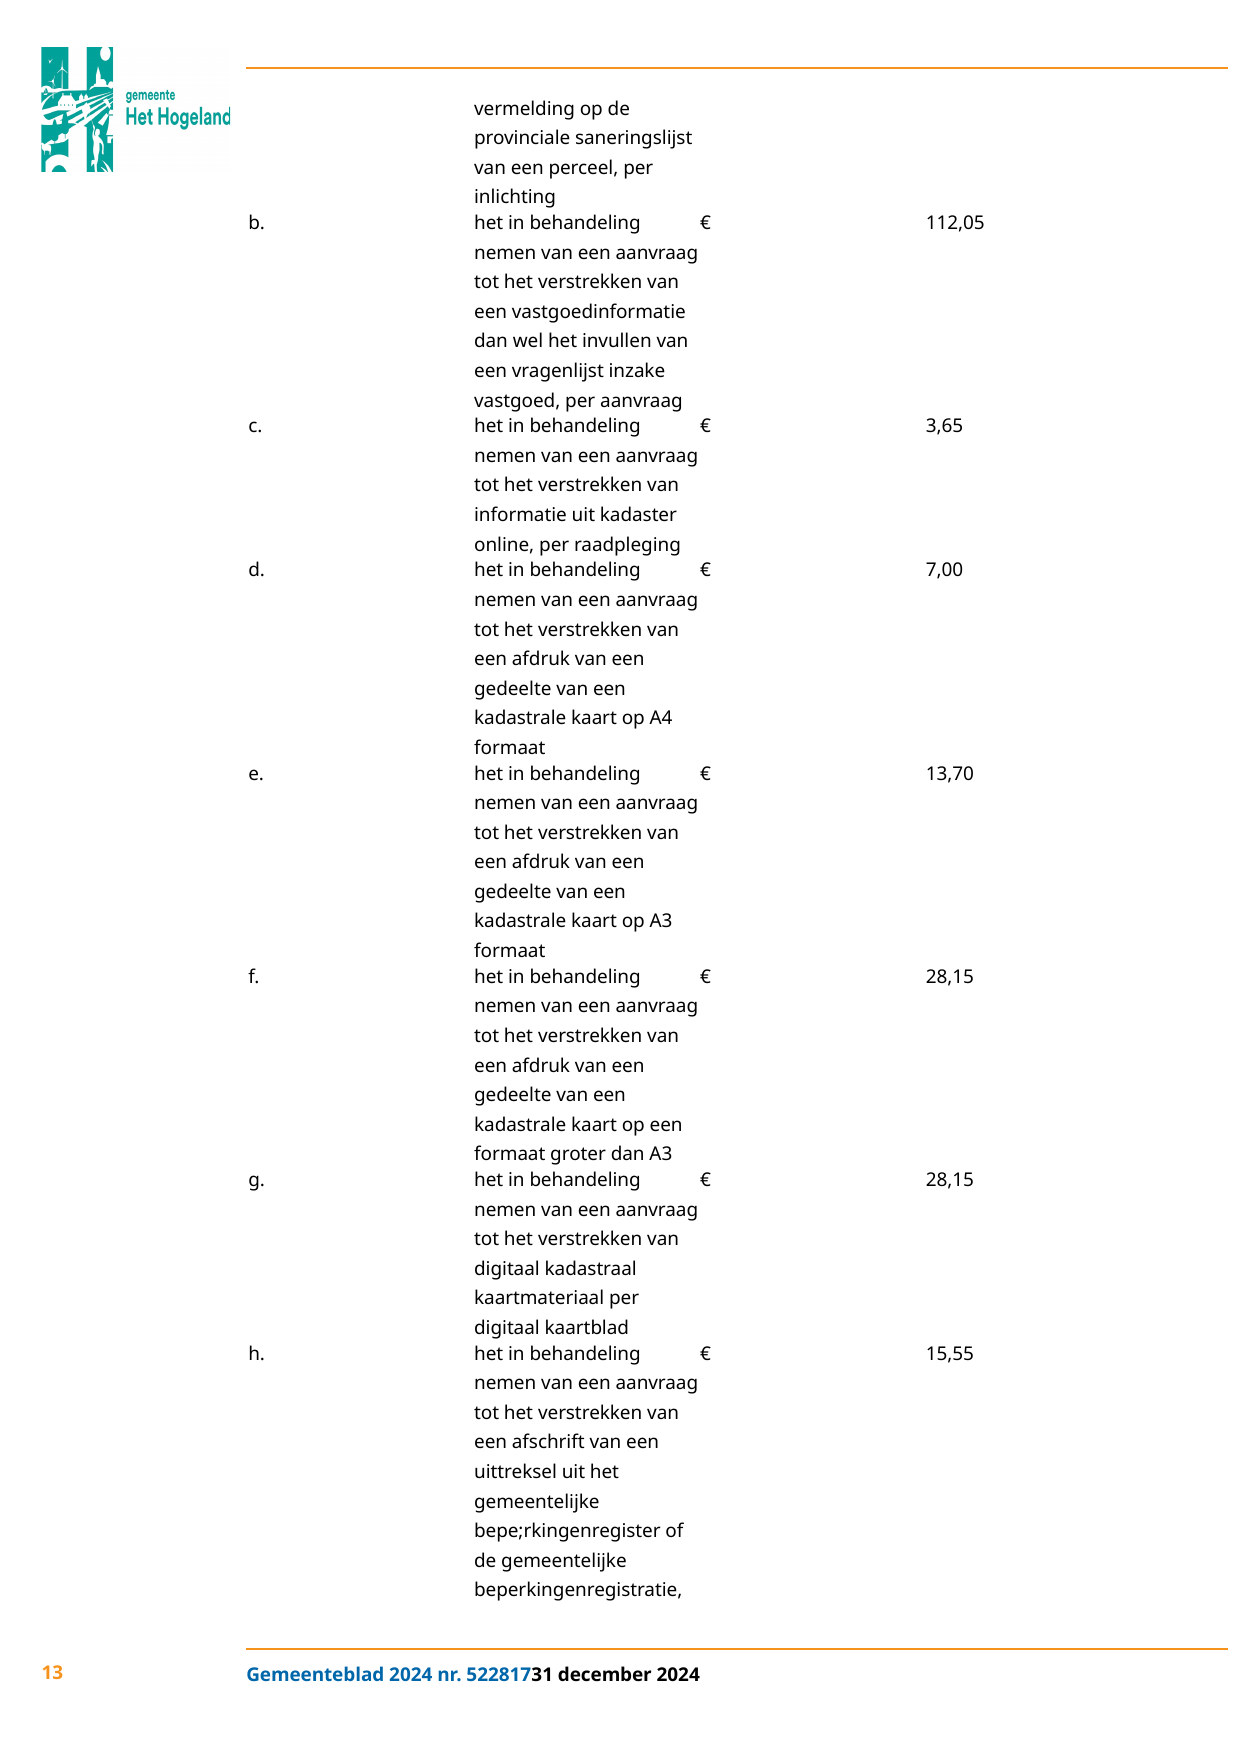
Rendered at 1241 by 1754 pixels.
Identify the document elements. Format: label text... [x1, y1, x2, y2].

table_cell € [700, 1166, 926, 1340]
table_cell b. [248, 209, 474, 412]
table_cell e. [248, 760, 474, 963]
table_cell het in behandeling nemen van een aanvraag tot het verstrekken van informatie uit kadaster online, per raadpleging [474, 413, 700, 557]
table_cell 7,00 [926, 557, 1152, 760]
table_cell 3,65 [926, 413, 1152, 557]
table_cell vermelding op de provinciale saneringslijst van een perceel, per inlichting [474, 95, 700, 209]
table_cell € [700, 413, 926, 557]
table_cell € [700, 557, 926, 760]
table_cell het in behandeling nemen van een aanvraag tot het verstrekken van een afdruk van een gedeelte van een kadastrale kaart op A3 formaat [474, 760, 700, 963]
table_cell het in behandeling nemen van een aanvraag tot het verstrekken van een afschrift van een uittreksel uit het gemeentelijke bepe;rkingenregister of de gemeentelijke beperkingenregistratie, [474, 1340, 700, 1602]
table_cell f. [248, 963, 474, 1166]
table_cell h. [248, 1340, 474, 1602]
table_cell 28,15 [926, 1166, 1152, 1340]
table_cell € [700, 760, 926, 963]
table_cell het in behandeling nemen van een aanvraag tot het verstrekken van een afdruk van een gedeelte van een kadastrale kaart op A4 formaat [474, 557, 700, 760]
table_cell € [700, 1340, 926, 1602]
table_cell d. [248, 557, 474, 760]
table_cell [248, 95, 474, 209]
table_cell 112,05 [926, 209, 1152, 412]
table_cell 28,15 [926, 963, 1152, 1166]
table_cell 13,70 [926, 760, 1152, 963]
table_cell € [700, 209, 926, 412]
table_cell g. [248, 1166, 474, 1340]
picture [41, 47, 231, 172]
table_cell [700, 95, 926, 209]
table_cell het in behandeling nemen van een aanvraag tot het verstrekken van digitaal kadastraal kaartmateriaal per digitaal kaartblad [474, 1166, 700, 1340]
table_cell c. [248, 413, 474, 557]
table_cell het in behandeling nemen van een aanvraag tot het verstrekken van een afdruk van een gedeelte van een kadastrale kaart op een formaat groter dan A3 [474, 963, 700, 1166]
table_cell het in behandeling nemen van een aanvraag tot het verstrekken van een vastgoedinformatie dan wel het invullen van een vragenlijst inzake vastgoed, per aanvraag [474, 209, 700, 412]
table_cell € [700, 963, 926, 1166]
table_cell [926, 95, 1152, 209]
table_cell 15,55 [926, 1340, 1152, 1602]
